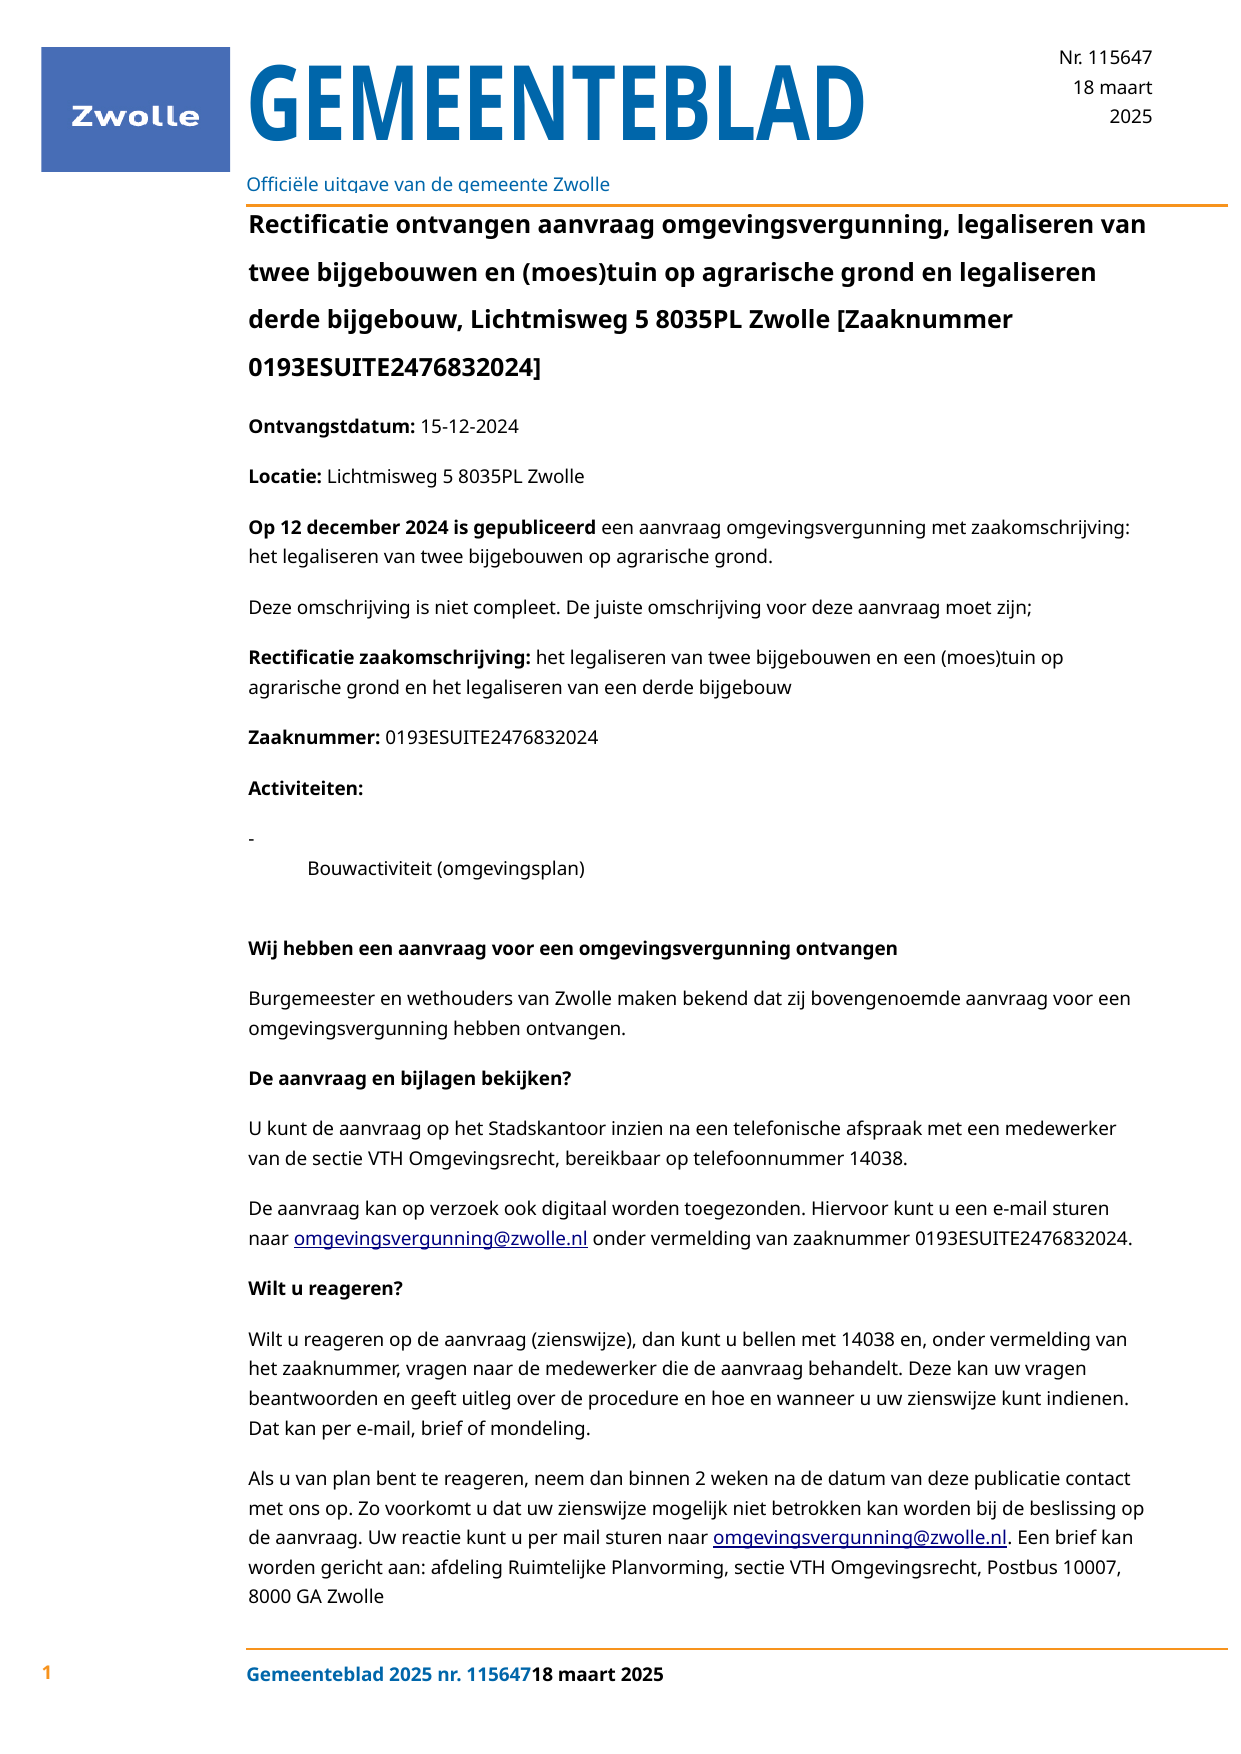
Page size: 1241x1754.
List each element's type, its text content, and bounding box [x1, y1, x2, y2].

text Locatie: Lichtmisweg 5 8035PL Zwolle [248, 463, 1152, 489]
text Wilt u reageren? [248, 1276, 1152, 1301]
text De aanvraag en bijlagen bekijken? [248, 1065, 1152, 1091]
text Op 12 december 2024 is gepubliceerd een aanvraag omgevingsvergunning met zaakomschrijving: het legaliseren van twee bijgebouwen op agrarische grond. [248, 514, 1152, 569]
text Wilt u reageren op de aanvraag (zienswijze), dan kunt u bellen met 14038 en, onder vermelding van het zaaknummer, vragen naar de medewerker die de aanvraag behandelt. Deze kan uw vragen beantwoorden en geeft uitleg over de procedure en hoe en wanneer u uw zienswijze kunt indienen. Dat kan per e-mail, brief of mondeling. [248, 1326, 1152, 1441]
text Activiteiten: [248, 775, 1152, 801]
text Zaaknummer: 0193ESUITE2476832024 [248, 724, 1152, 750]
text Ontvangstdatum: 15-12-2024 [248, 413, 1152, 439]
text U kunt de aanvraag op het Stadskantoor inzien na een telefonische afspraak met een medewerker van de sectie VTH Omgevingsrecht, bereikbaar op telefoonnummer 14038. [248, 1116, 1152, 1171]
text Rectificatie ontvangen aanvraag omgevingsvergunning, legaliseren van twee bijgebouwen en (moes)tuin op agrarische grond en legaliseren derde bijgebouw, Lichtmisweg 5 8035PL Zwolle [Zaaknummer 0193ESUITE2476832024] [248, 207, 1152, 384]
text Rectificatie zaakomschrijving: het legaliseren van twee bijgebouwen en een (moes)tuin op agrarische grond en het legaliseren van een derde bijgebouw [248, 644, 1152, 700]
list Bouwactiviteit (omgevingsplan) [248, 855, 1152, 881]
picture [41, 47, 231, 172]
text Burgemeester en wethouders van Zwolle maken bekend dat zij bovengenoemde aanvraag voor een omgevingsvergunning hebben ontvangen. [248, 985, 1152, 1041]
text Wij hebben een aanvraag voor een omgevingsvergunning ontvangen [248, 935, 1152, 961]
text Deze omschrijving is niet compleet. De juiste omschrijving voor deze aanvraag moet zijn; [248, 594, 1152, 620]
text De aanvraag kan op verzoek ook digitaal worden toegezonden. Hiervoor kunt u een e-mail sturen naar omgevingsvergunning@zwolle.nl onder vermelding van zaaknummer 0193ESUITE2476832024. [248, 1196, 1152, 1251]
text Als u van plan bent te reageren, neem dan binnen 2 weken na de datum van deze publicatie contact met ons op. Zo voorkomt u dat uw zienswijze mogelijk niet betrokken kan worden bij de beslissing op de aanvraag. Uw reactie kunt u per mail sturen naar omgevingsvergunning@zwolle.nl. Een brief kan worden gericht aan: afdeling Ruimtelijke Planvorming, sectie VTH Omgevingsrecht, Postbus 10007, 8000 GA Zwolle [248, 1465, 1152, 1609]
